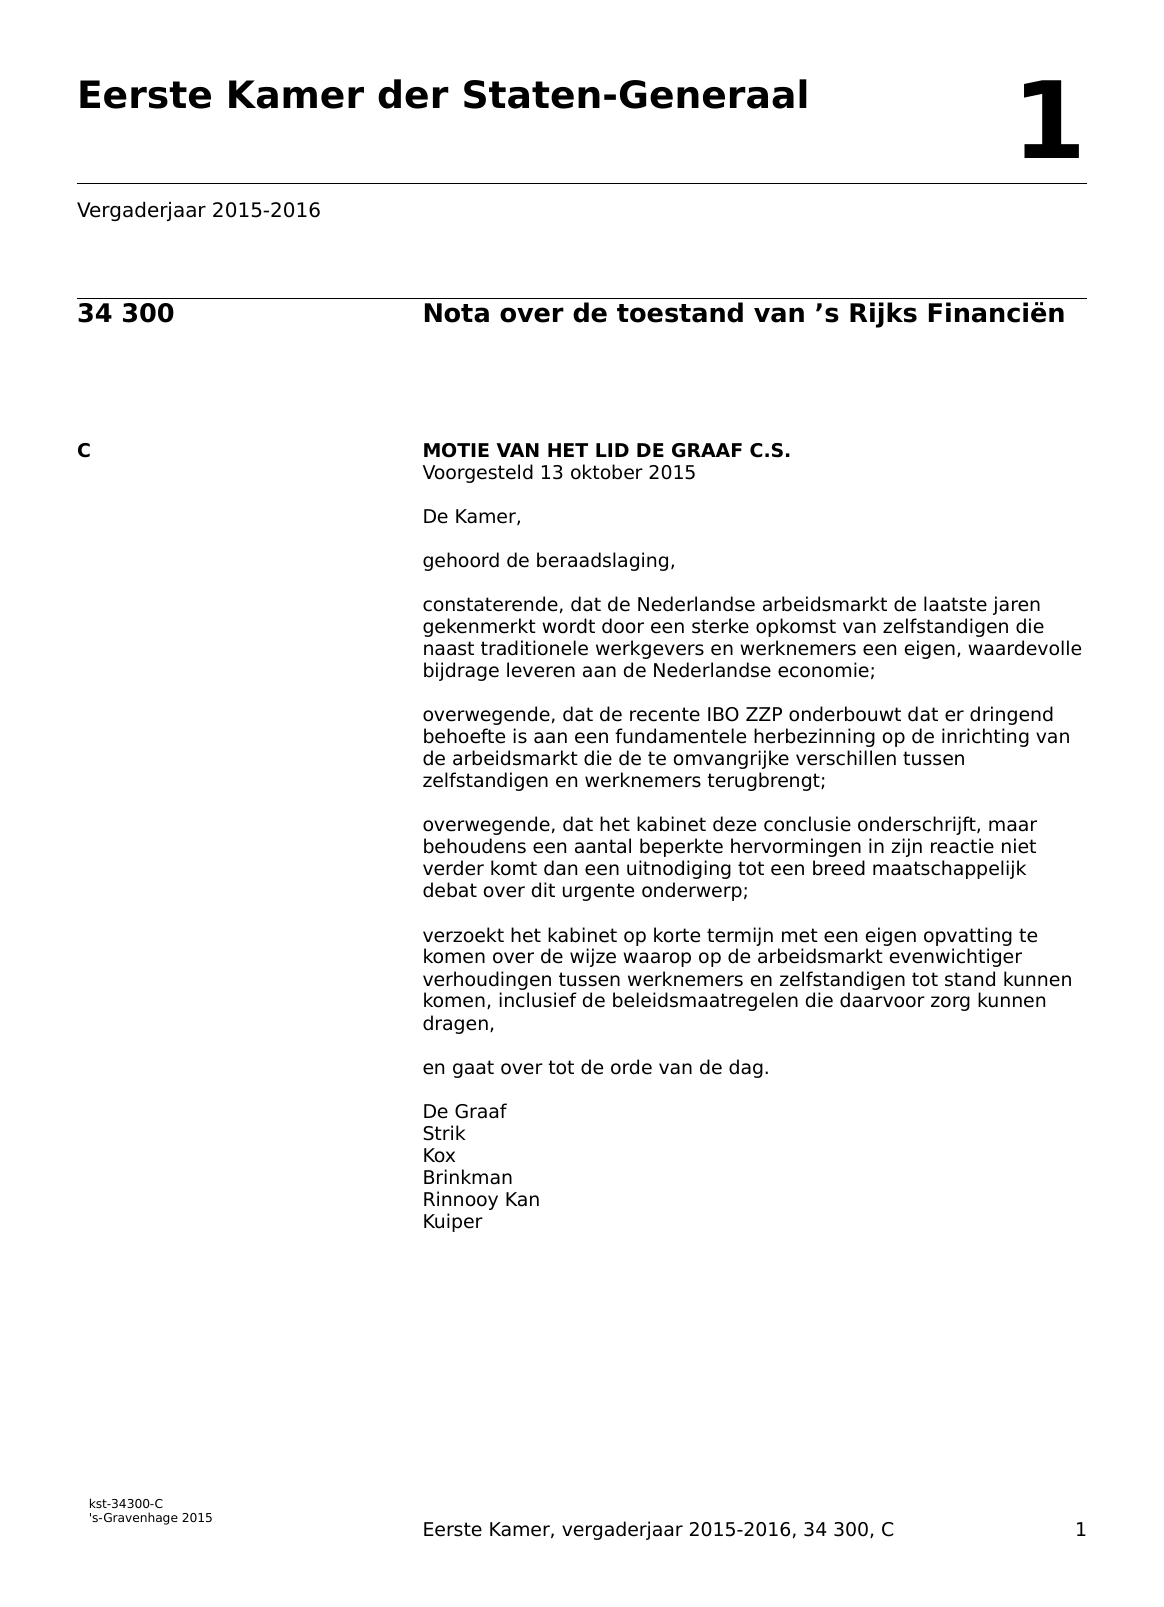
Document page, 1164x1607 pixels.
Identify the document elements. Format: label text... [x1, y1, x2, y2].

text Rinnooy Kan [422, 1189, 1087, 1211]
text Kox [422, 1145, 1087, 1167]
table_header Eerste Kamer der Staten-Generaal [77, 59, 886, 183]
text Kuiper [422, 1211, 1087, 1233]
text verzoekt het kabinet op korte termijn met een eigen opvatting te komen over de wijze waarop op de arbeidsmarkt evenwichtiger verhoudingen tussen werknemers en zelfstandigen tot stand kunnen komen, inclusief de beleidsmaatregelen die daarvoor zorg kunnen dragen, [422, 924, 1087, 1034]
text kst-34300-C [88, 1497, 323, 1511]
text De Kamer, [422, 506, 1087, 528]
text overwegende, dat het kabinet deze conclusie onderschrijft, maar behoudens een aantal beperkte hervormingen in zijn reactie niet verder komt dan een uitnodiging tot een breed maatschappelijk debat over dit urgente onderwerp; [422, 814, 1087, 902]
table_header 1 [886, 59, 1087, 183]
text 's-Gravenhage 2015 [88, 1511, 323, 1525]
text De Graaf [422, 1101, 1087, 1123]
table_cell Vergaderjaar 2015-2016 [77, 184, 1087, 298]
text constaterende, dat de Nederlandse arbeidsmarkt de laatste jaren gekenmerkt wordt door een sterke opkomst van zelfstandigen die naast traditionele werkgevers en werknemers een eigen, waardevolle bijdrage leveren aan de Nederlandse economie; [422, 594, 1087, 682]
text Voorgesteld 13 oktober 2015 [422, 462, 1087, 484]
subtitle 34 300 Nota over de toestand van ’s Rijks Financiën [77, 299, 1087, 329]
text overwegende, dat de recente IBO ZZP onderbouwt dat er dringend behoefte is aan een fundamentele herbezinning op de inrichting van de arbeidsmarkt die de te omvangrijke verschillen tussen zelfstandigen en werknemers terugbrengt; [422, 704, 1087, 792]
text Brinkman [422, 1167, 1087, 1189]
text Strik [422, 1123, 1087, 1145]
text en gaat over tot de orde van de dag. [422, 1057, 1087, 1078]
text gehoord de beraadslaging, [422, 550, 1087, 572]
subtitle C MOTIE VAN HET LID DE GRAAF C.S. [77, 440, 1087, 462]
